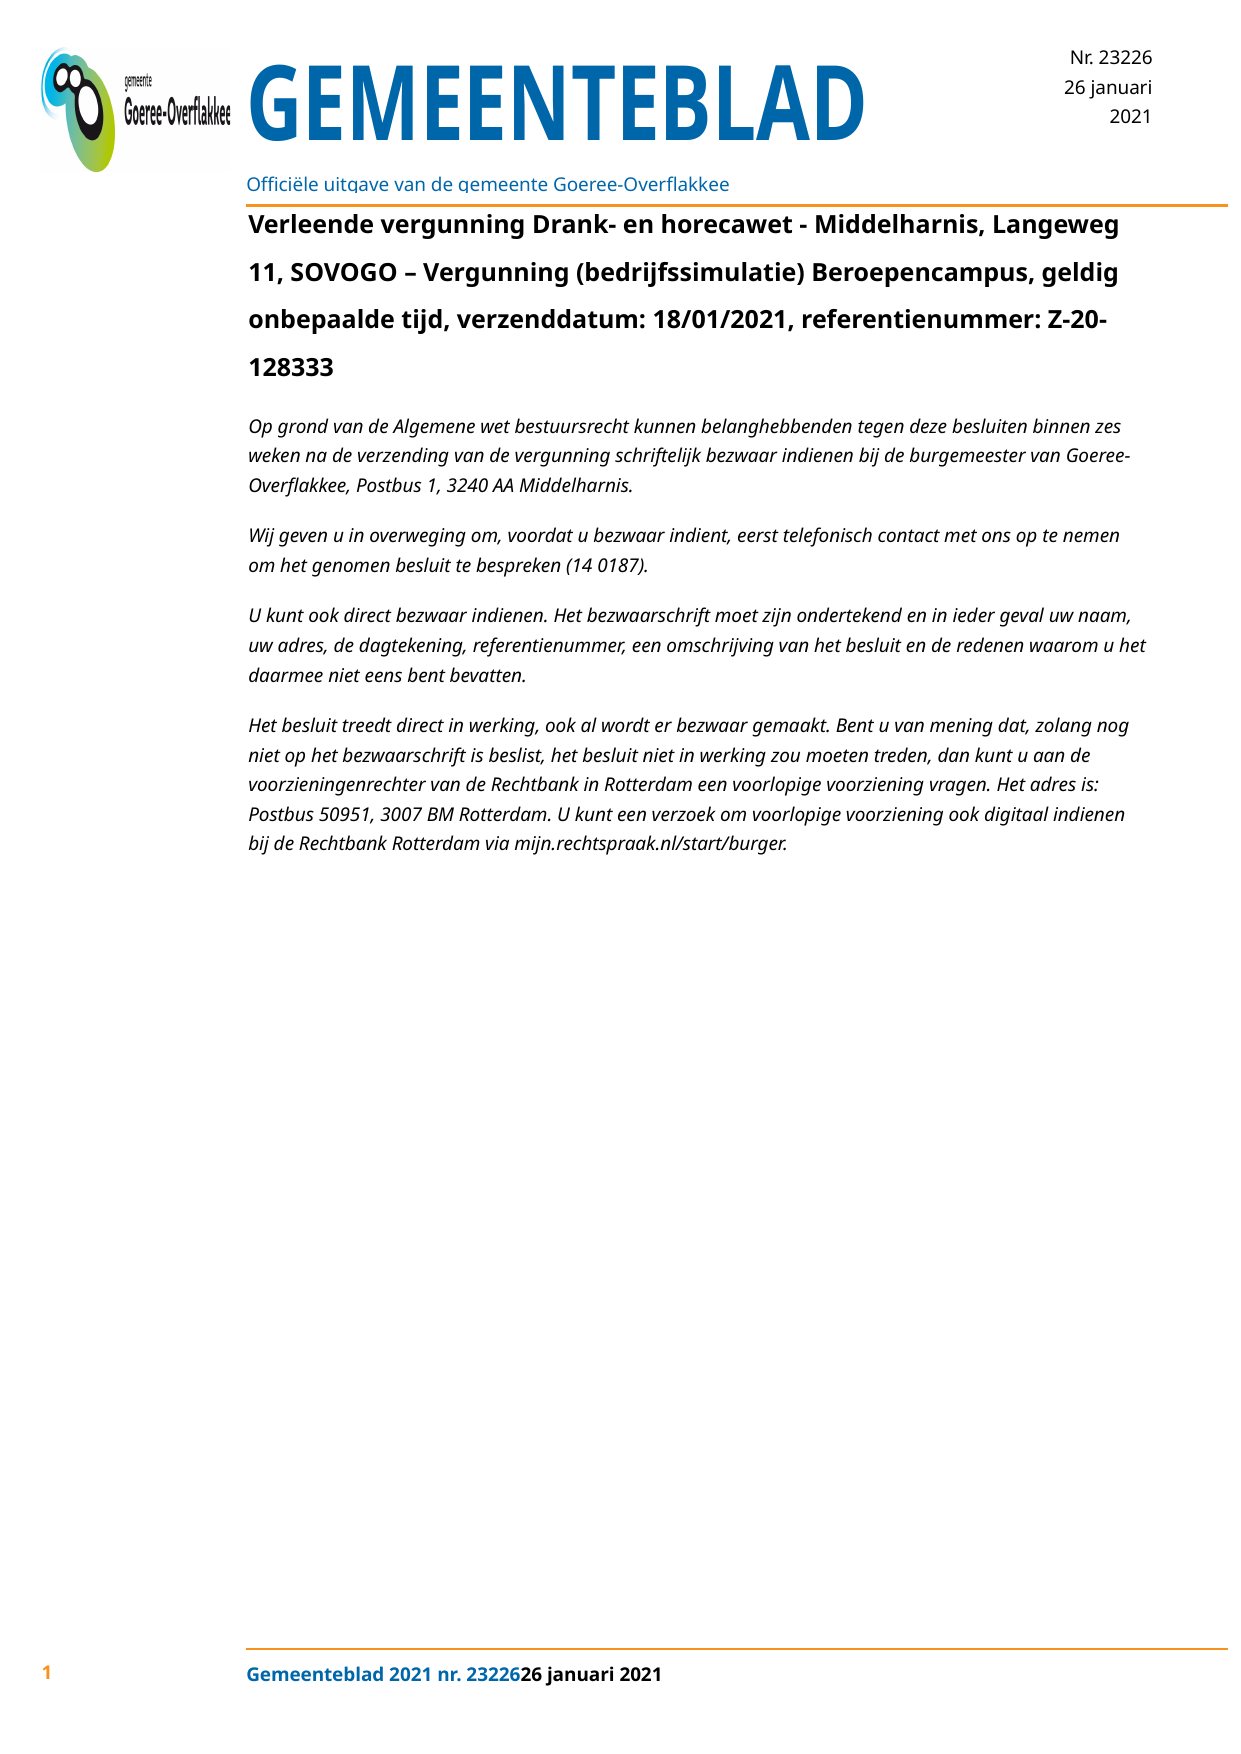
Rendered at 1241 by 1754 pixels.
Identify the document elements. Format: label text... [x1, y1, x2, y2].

text Op grond van de Algemene wet bestuursrecht kunnen belanghebbenden tegen deze besluiten binnen zes weken na de verzending van de vergunning schriftelijk bezwaar indienen bij de burgemeester van Goeree-Overflakkee, Postbus 1, 3240 AA Middelharnis. [248, 413, 1152, 498]
text Het besluit treedt direct in werking, ook al wordt er bezwaar gemaakt. Bent u van mening dat, zolang nog niet op het bezwaarschrift is beslist, het besluit niet in werking zou moeten treden, dan kunt u aan de voorzieningenrechter van de Rechtbank in Rotterdam een voorlopige voorziening vragen. Het adres is: Postbus 50951, 3007 BM Rotterdam. U kunt een verzoek om voorlopige voorziening ook digitaal indienen bij de Rechtbank Rotterdam via mijn.rechtspraak.nl/start/burger. [248, 712, 1152, 856]
picture [41, 47, 231, 172]
text Wij geven u in overweging om, voordat u bezwaar indient, eerst telefonisch contact met ons op te nemen om het genomen besluit te bespreken (14 0187). [248, 523, 1152, 578]
text Verleende vergunning Drank- en horecawet - Middelharnis, Langeweg 11, SOVOGO – Vergunning (bedrijfssimulatie) Beroepencampus, geldig onbepaalde tijd, verzenddatum: 18/01/2021, referentienummer: Z-20-128333 [248, 207, 1152, 384]
text U kunt ook direct bezwaar indienen. Het bezwaarschrift moet zijn ondertekend en in ieder geval uw naam, uw adres, de dagtekening, referentienummer, een omschrijving van het besluit en de redenen waarom u het daarmee niet eens bent bevatten. [248, 603, 1152, 688]
